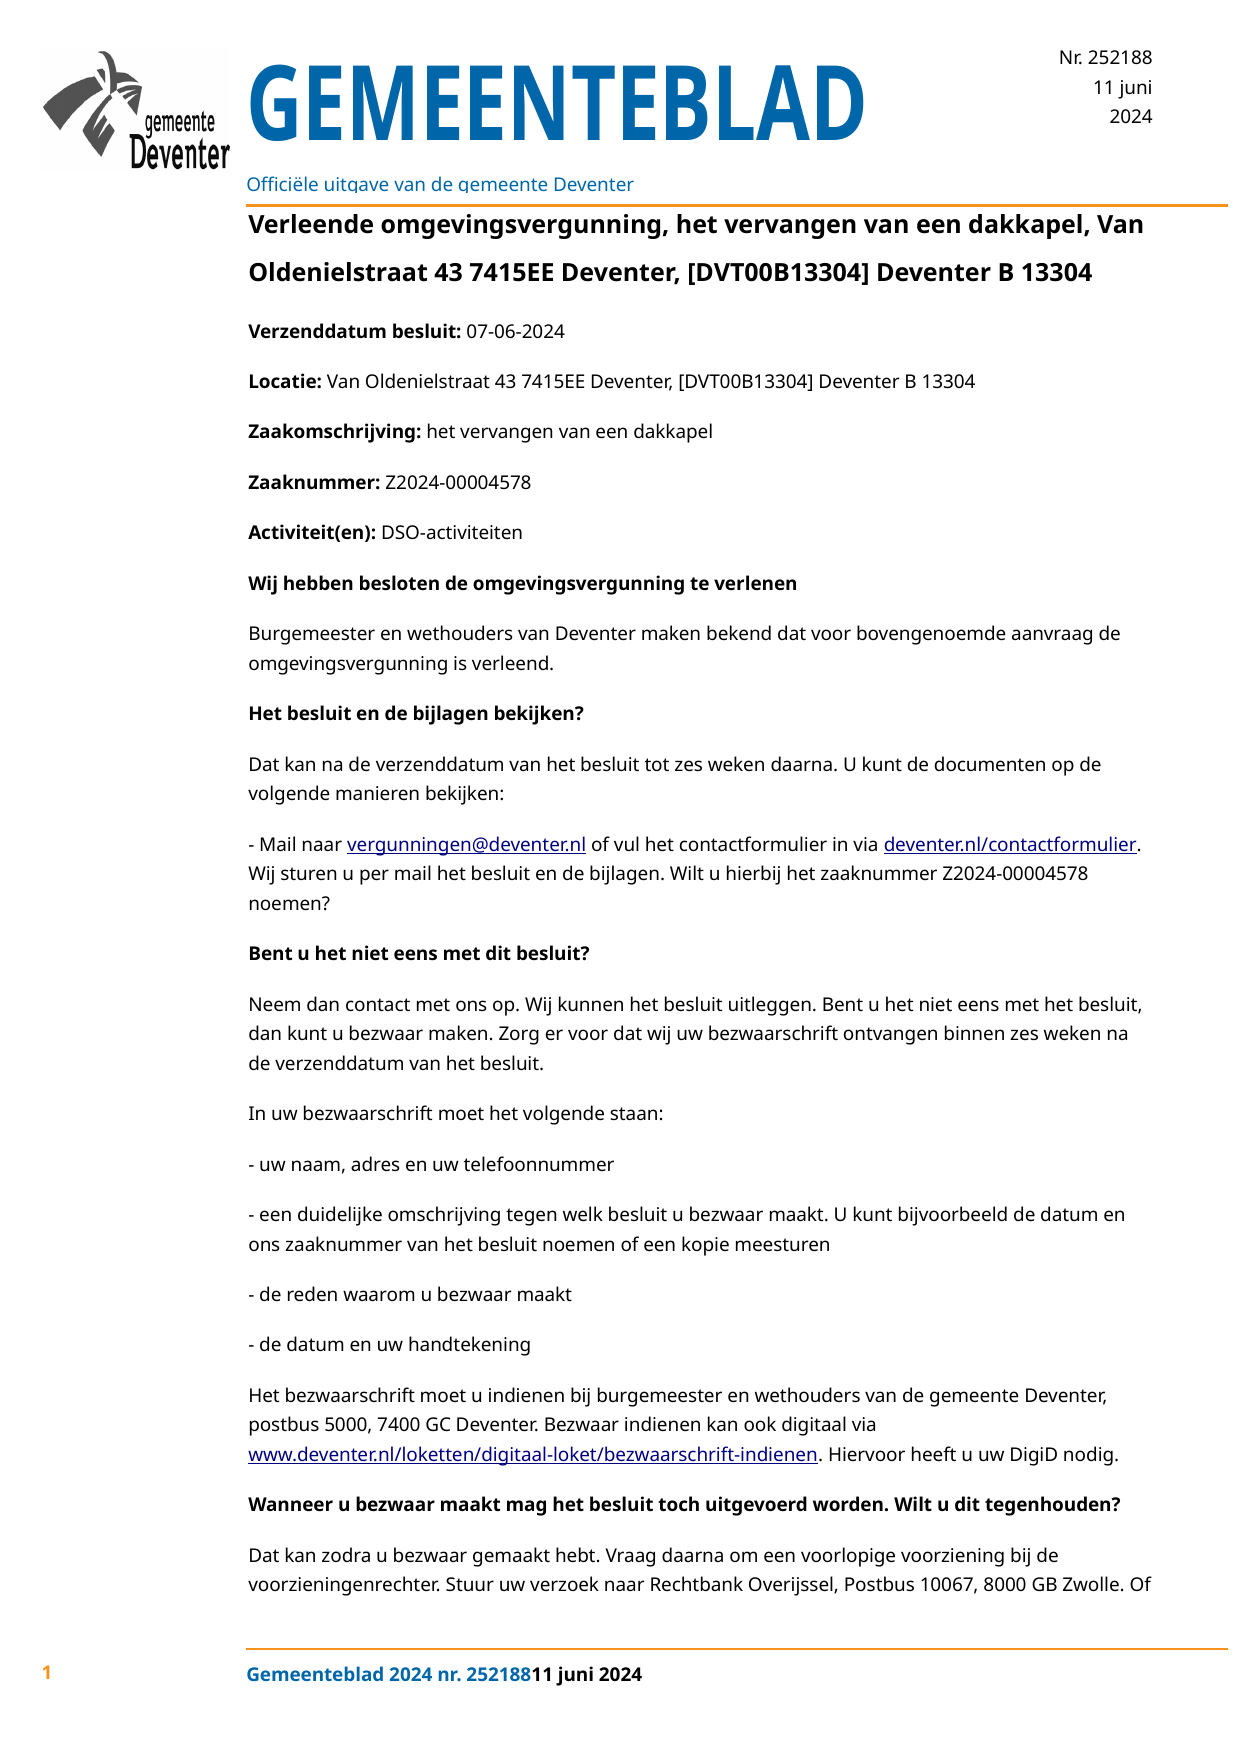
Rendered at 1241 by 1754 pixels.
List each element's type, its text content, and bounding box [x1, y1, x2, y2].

text Wij hebben besloten de omgevingsvergunning te verlenen [248, 570, 1152, 596]
text Burgemeester en wethouders van Deventer maken bekend dat voor bovengenoemde aanvraag de omgevingsvergunning is verleend. [248, 620, 1152, 676]
picture [41, 47, 231, 172]
text - Mail naar vergunningen@deventer.nl of vul het contactformulier in via deventer.nl/contactformulier. Wij sturen u per mail het besluit en de bijlagen. Wilt u hierbij het zaaknummer Z2024-00004578 noemen? [248, 831, 1152, 916]
text Zaaknummer: Z2024-00004578 [248, 469, 1152, 495]
text Dat kan na de verzenddatum van het besluit tot zes weken daarna. U kunt de documenten op de volgende manieren bekijken: [248, 751, 1152, 806]
text Locatie: Van Oldenielstraat 43 7415EE Deventer, [DVT00B13304] Deventer B 13304 [248, 368, 1152, 394]
text Bent u het niet eens met dit besluit? [248, 940, 1152, 966]
text Wanneer u bezwaar maakt mag het besluit toch uitgevoerd worden. Wilt u dit tegenhouden? [248, 1492, 1152, 1517]
text Zaakomschrijving: het vervangen van een dakkapel [248, 419, 1152, 444]
text Verzenddatum besluit: 07-06-2024 [248, 318, 1152, 344]
text - een duidelijke omschrijving tegen welk besluit u bezwaar maakt. U kunt bijvoorbeeld de datum en ons zaaknummer van het besluit noemen of een kopie meesturen [248, 1201, 1152, 1257]
text Verleende omgevingsvergunning, het vervangen van een dakkapel, Van Oldenielstraat 43 7415EE Deventer, [DVT00B13304] Deventer B 13304 [248, 207, 1152, 288]
text Dat kan zodra u bezwaar gemaakt hebt. Vraag daarna om een voorlopige voorziening bij de voorzieningenrechter. Stuur uw verzoek naar Rechtbank Overijssel, Postbus 10067, 8000 GB Zwolle. Of [248, 1542, 1152, 1597]
text In uw bezwaarschrift moet het volgende staan: [248, 1100, 1152, 1126]
text - de reden waarom u bezwaar maakt [248, 1281, 1152, 1307]
text Activiteit(en): DSO-activiteiten [248, 519, 1152, 545]
text Het besluit en de bijlagen bekijken? [248, 700, 1152, 726]
text Het bezwaarschrift moet u indienen bij burgemeester en wethouders van de gemeente Deventer, postbus 5000, 7400 GC Deventer. Bezwaar indienen kan ook digitaal via www.deventer.nl/loketten/digitaal-loket/bezwaarschrift-indienen. Hiervoor heeft u uw DigiD nodig. [248, 1382, 1152, 1467]
text Neem dan contact met ons op. Wij kunnen het besluit uitleggen. Bent u het niet eens met het besluit, dan kunt u bezwaar maken. Zorg er voor dat wij uw bezwaarschrift ontvangen binnen zes weken na de verzenddatum van het besluit. [248, 991, 1152, 1076]
text - uw naam, adres en uw telefoonnummer [248, 1151, 1152, 1177]
text - de datum en uw handtekening [248, 1332, 1152, 1357]
